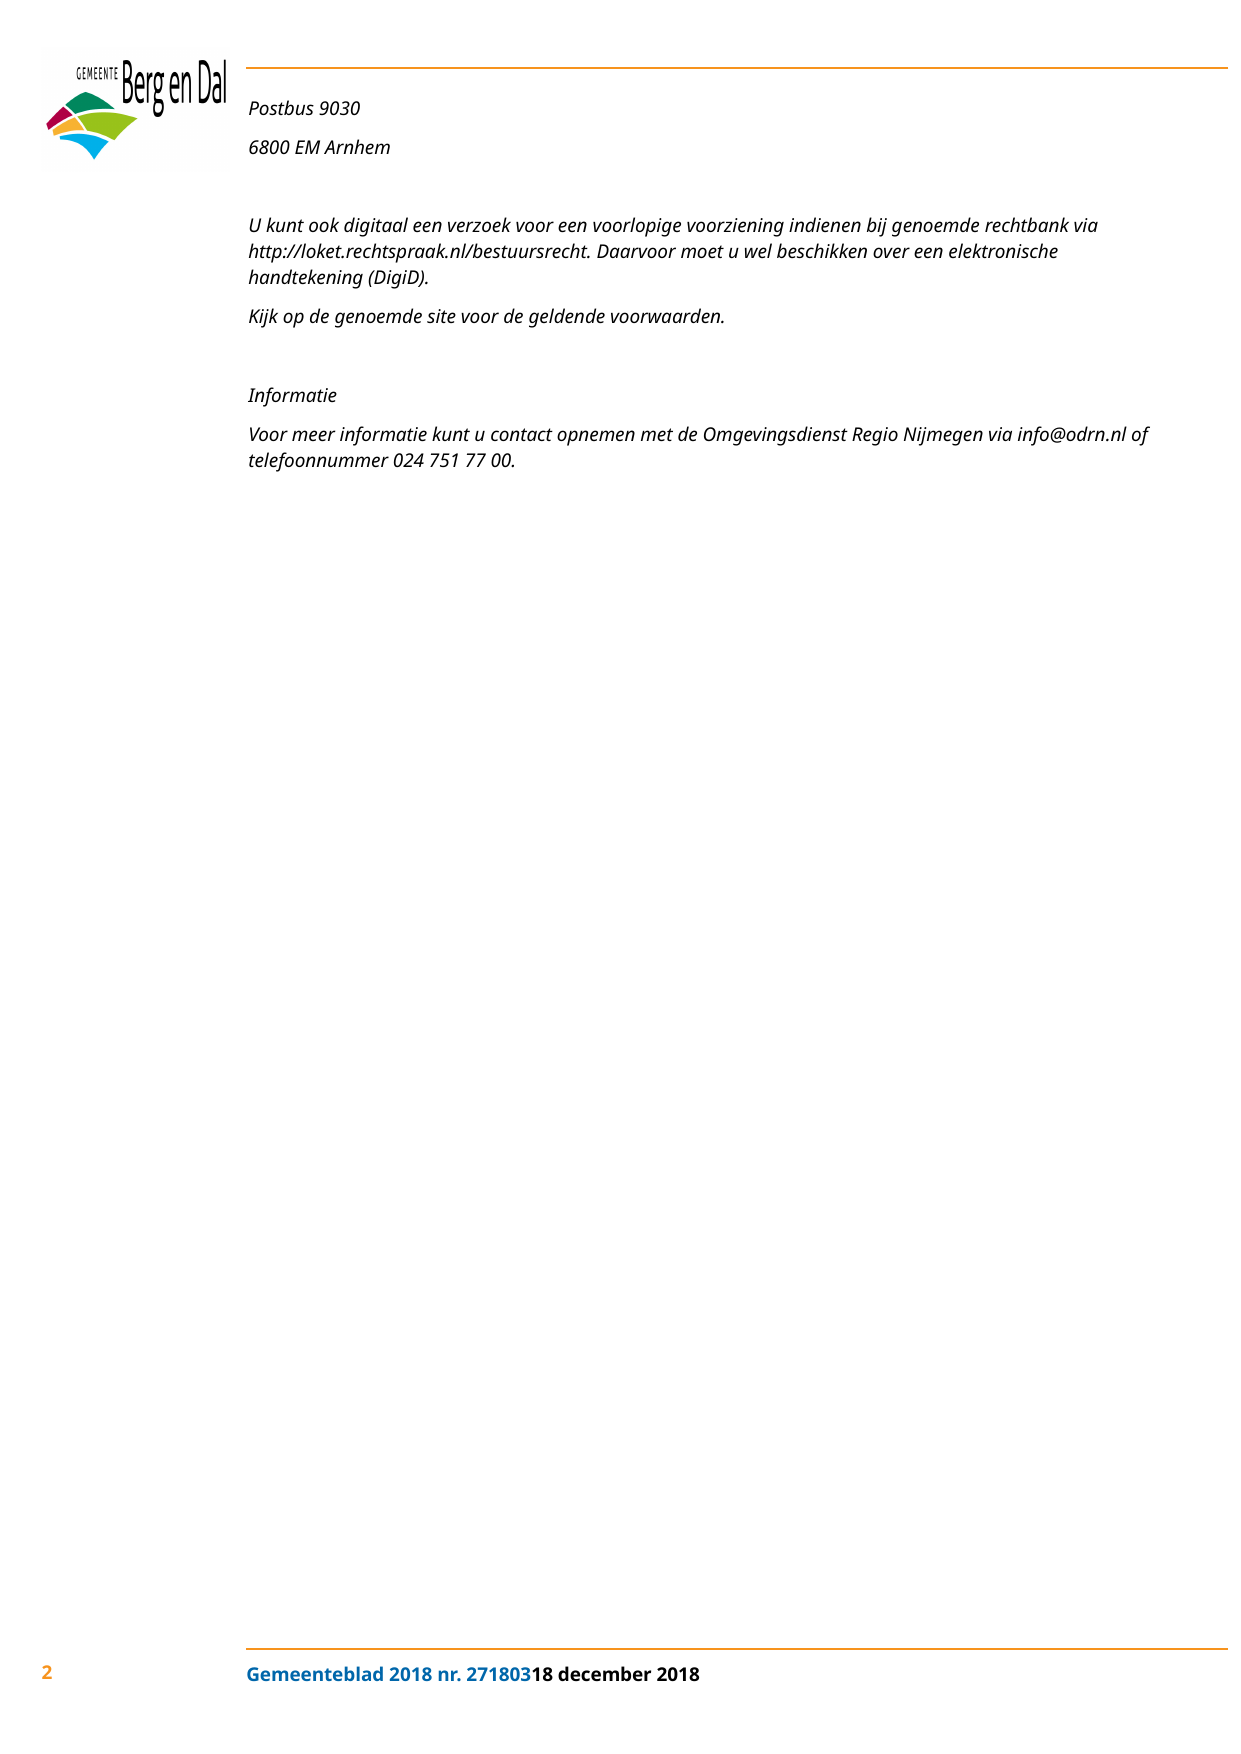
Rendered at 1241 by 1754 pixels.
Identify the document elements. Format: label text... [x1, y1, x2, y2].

text U kunt ook digitaal een verzoek voor een voorlopige voorziening indienen bij genoemde rechtbank via http://loket.rechtspraak.nl/bestuursrecht. Daarvoor moet u wel beschikken over een elektronische handtekening (DigiD). [248, 213, 1152, 290]
text Informatie [248, 382, 1152, 408]
picture [41, 47, 231, 172]
text Voor meer informatie kunt u contact opnemen met de Omgevingsdienst Regio Nijmegen via info@odrn.nl of telefoonnummer 024 751 77 00. [248, 421, 1152, 473]
text 6800 EM Arnhem [248, 134, 1152, 160]
text Postbus 9030 [248, 95, 1152, 121]
text Kijk op de genoemde site voor de geldende voorwaarden. [248, 303, 1152, 329]
